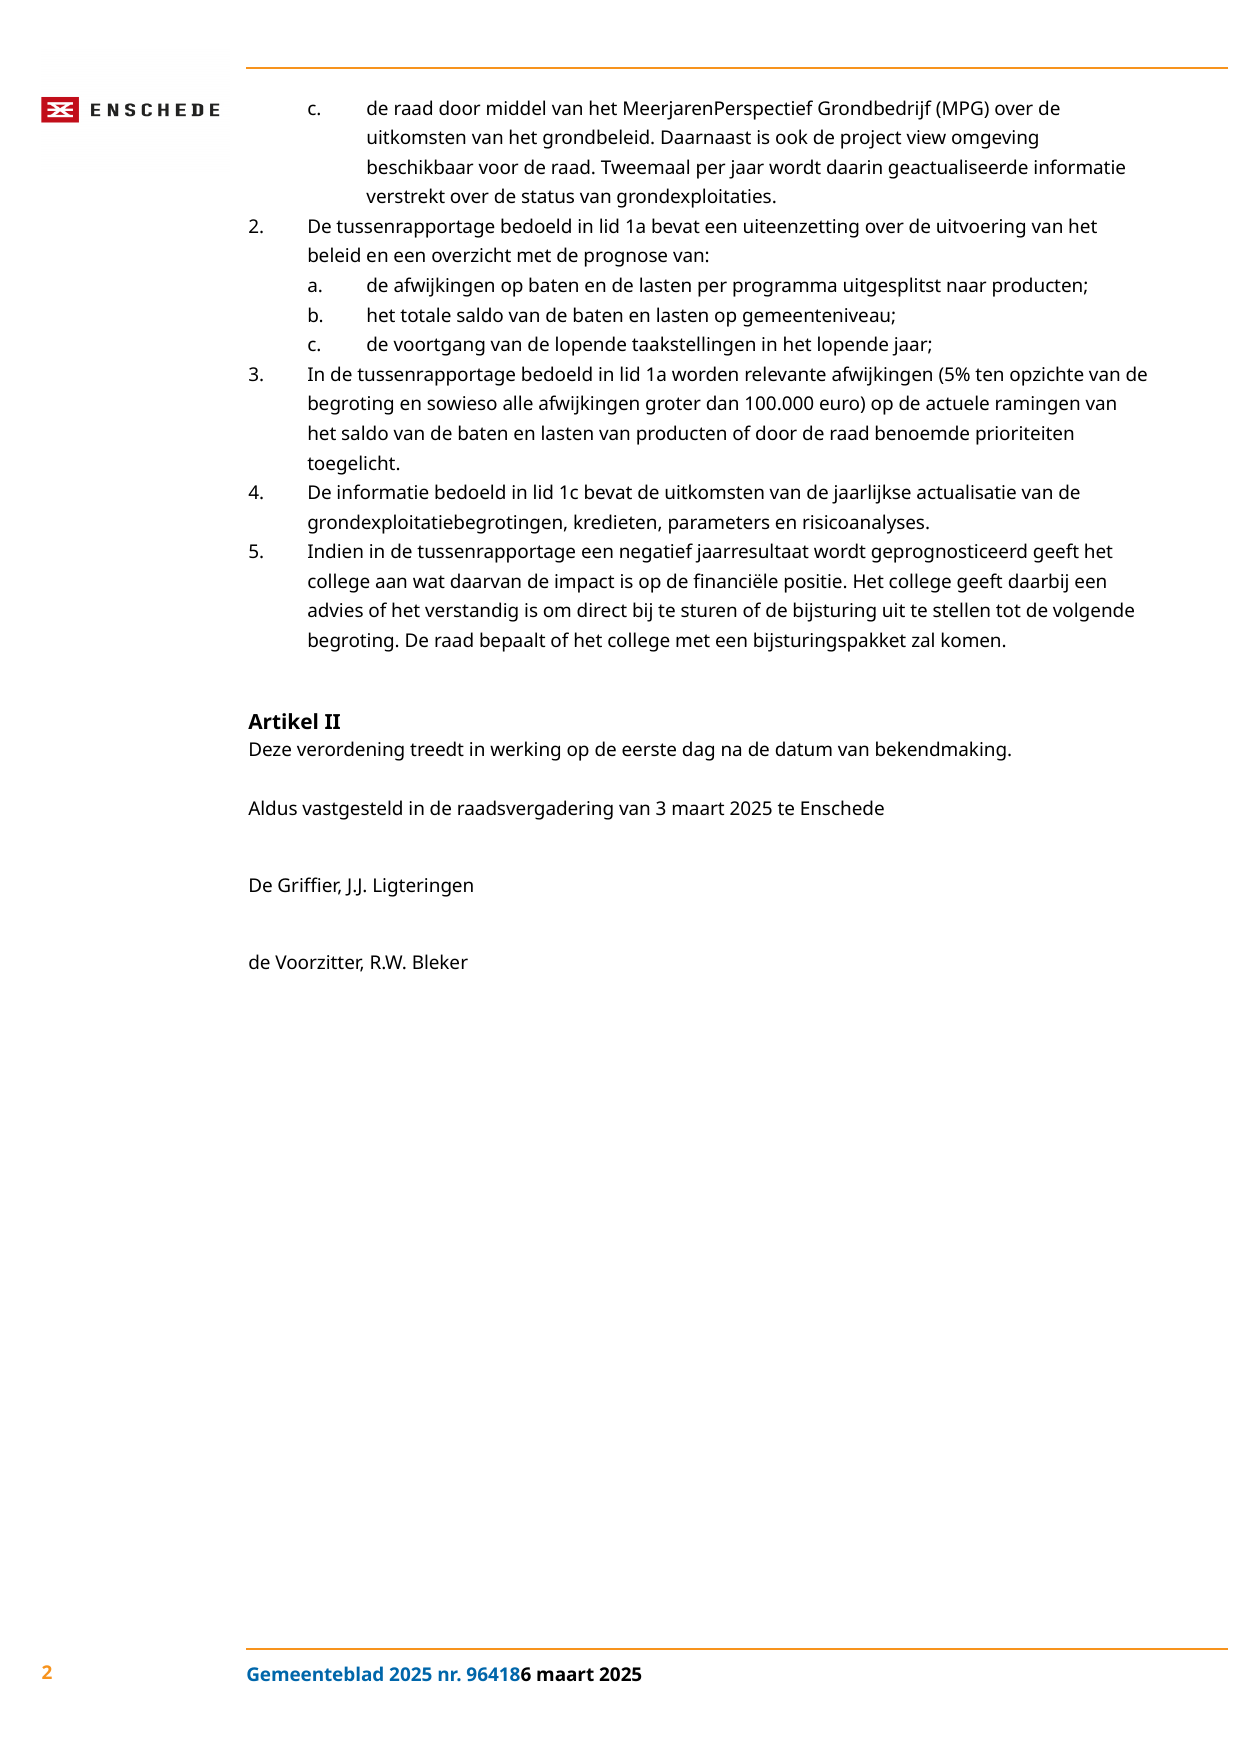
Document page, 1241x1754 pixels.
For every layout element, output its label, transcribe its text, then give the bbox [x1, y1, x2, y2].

text Deze verordening treedt in werking op de eerste dag na de datum van bekendmaking. [248, 736, 1152, 761]
list De tussenrapportage bedoeld in lid 1a bevat een uiteenzetting over de uitvoering van het beleid en een overzicht met de prognose van: [248, 213, 1152, 268]
text de Voorzitter, R.W. Bleker [248, 949, 1152, 975]
list de voortgang van de lopende taakstellingen in het lopende jaar; [307, 331, 1152, 357]
list de raad door middel van het MeerjarenPerspectief Grondbedrijf (MPG) over de uitkomsten van het grondbeleid. Daarnaast is ook de project view omgeving beschikbaar voor de raad. Tweemaal per jaar wordt daarin geactualiseerde informatie verstrekt over de status van grondexploitaties. [307, 95, 1152, 209]
text Aldus vastgesteld in de raadsvergadering van 3 maart 2025 te Enschede [248, 795, 1152, 821]
list In de tussenrapportage bedoeld in lid 1a worden relevante afwijkingen (5% ten opzichte van de begroting en sowieso alle afwijkingen groter dan 100.000 euro) op de actuele ramingen van het saldo van de baten en lasten van producten of door de raad benoemde prioriteiten toegelicht. [248, 361, 1152, 476]
list Indien in de tussenrapportage een negatief jaarresultaat wordt geprognosticeerd geeft het college aan wat daarvan de impact is op de financiële positie. Het college geeft daarbij een advies of het verstandig is om direct bij te sturen of de bijsturing uit te stellen tot de volgende begroting. De raad bepaalt of het college met een bijsturingspakket zal komen. [248, 538, 1152, 653]
picture [41, 47, 231, 172]
text De Griffier, J.J. Ligteringen [248, 872, 1152, 898]
list De informatie bedoeld in lid 1c bevat de uitkomsten van de jaarlijkse actualisatie van de grondexploitatiebegrotingen, kredieten, parameters en risicoanalyses. [248, 479, 1152, 535]
list de afwijkingen op baten en de lasten per programma uitgesplitst naar producten; [307, 272, 1152, 298]
list het totale saldo van de baten en lasten op gemeenteniveau; [307, 302, 1152, 328]
text Artikel II [248, 707, 1152, 736]
